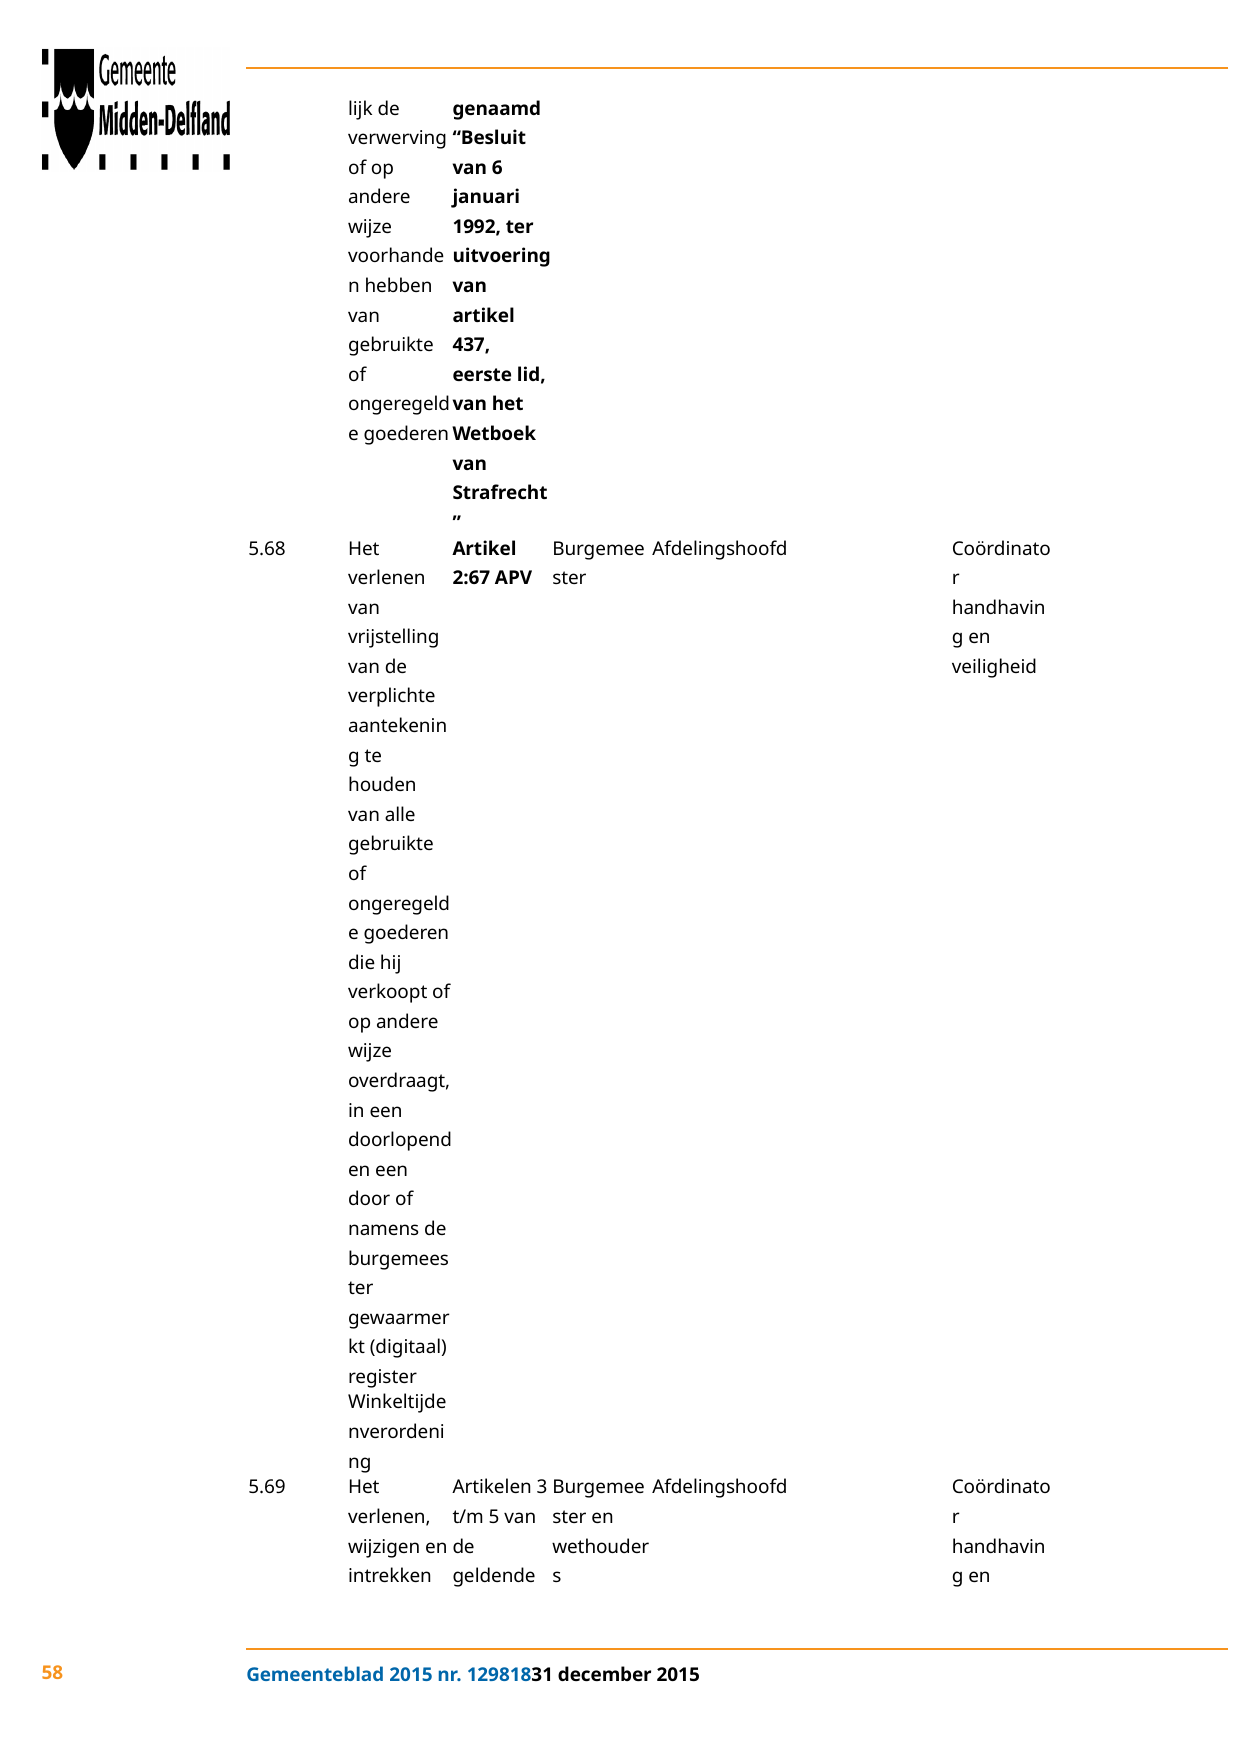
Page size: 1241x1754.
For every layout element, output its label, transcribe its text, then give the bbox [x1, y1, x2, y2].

table_cell genaamd “Besluit van 6 januari 1992, ter uitvoering van artikel 437, eerste lid, van het Wetboek van Strafrecht” [452, 95, 552, 535]
table_cell Afdelingshoofd [652, 535, 952, 1389]
table_cell [952, 1389, 1052, 1474]
table_cell Coördinator handhaving en veiligheid [952, 535, 1052, 1389]
table_cell [1052, 535, 1152, 1389]
table_cell [652, 95, 952, 535]
table_cell Artikel 2:67 APV [452, 535, 552, 1389]
table_cell [1052, 1474, 1152, 1588]
table_cell Winkeltijdenverordening [348, 1389, 452, 1474]
table_cell [452, 1389, 552, 1474]
table_cell 5.69 [248, 1474, 348, 1588]
table_cell Burgemeester en wethouders [552, 1474, 652, 1588]
table_cell [1052, 1389, 1152, 1474]
table_cell Het verlenen, wijzigen en intrekken [348, 1474, 452, 1588]
table_cell Afdelingshoofd [652, 1474, 952, 1588]
table_cell [248, 1389, 348, 1474]
picture [41, 47, 231, 172]
table_cell Burgemeester [552, 535, 652, 1389]
table_cell lijk de verwerving of op andere wijze voorhanden hebben van gebruikte of ongeregelde goederen [348, 95, 452, 535]
table_cell [248, 95, 348, 535]
table_cell Coördinator handhaving en [952, 1474, 1052, 1588]
table_cell [1052, 95, 1152, 535]
table_cell Het verlenen van vrijstelling van de verplichte aantekening te houden van alle gebruikte of ongeregelde goederen die hij verkoopt of op andere wijze overdraagt, in een doorlopend en een door of namens de burgemeester gewaarmerkt (digitaal) register [348, 535, 452, 1389]
table_cell 5.68 [248, 535, 348, 1389]
table_cell [652, 1389, 952, 1474]
table_cell [552, 95, 652, 535]
table_cell [552, 1389, 652, 1474]
table_cell Artikelen 3 t/m 5 van de geldende [452, 1474, 552, 1588]
table_cell [952, 95, 1052, 535]
